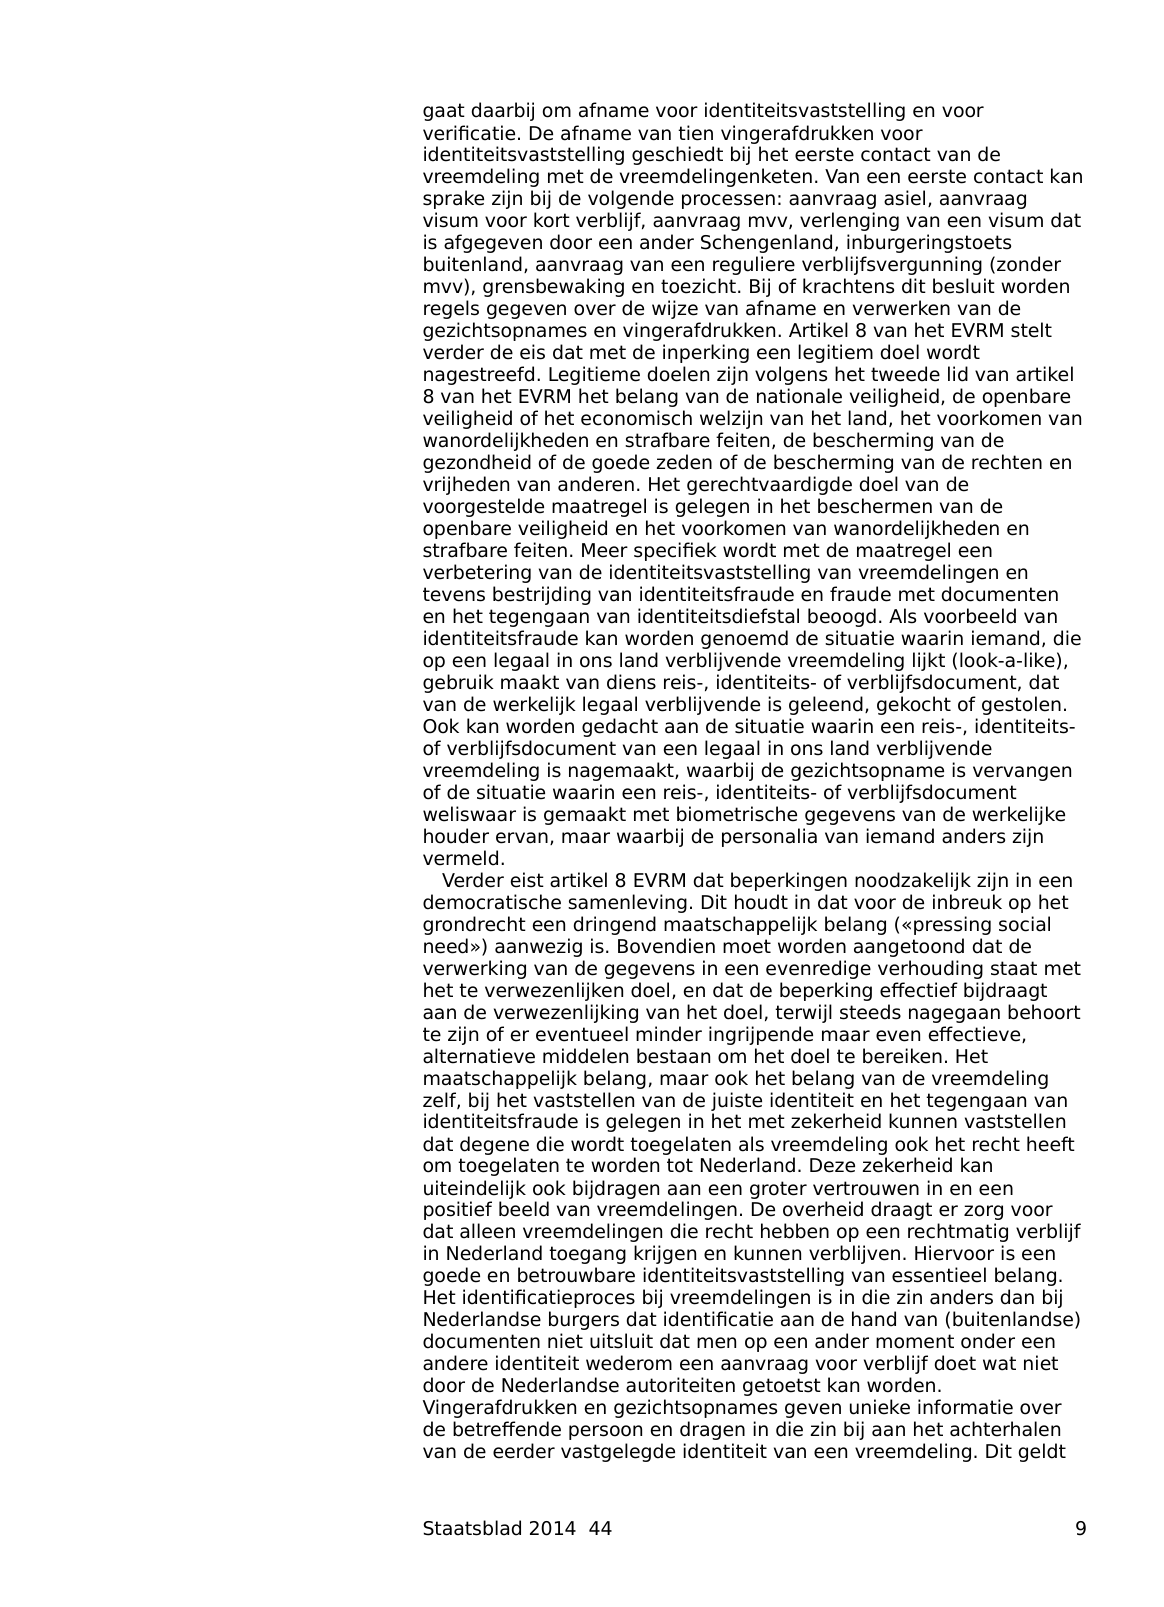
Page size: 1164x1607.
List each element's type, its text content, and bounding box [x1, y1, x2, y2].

text gaat daarbij om afname voor identiteitsvaststelling en voor verificatie. De afname van tien vingerafdrukken voor identiteitsvaststelling geschiedt bij het eerste contact van de vreemdeling met de vreemdelingenketen. Van een eerste contact kan sprake zijn bij de volgende processen: aanvraag asiel, aanvraag visum voor kort verblijf, aanvraag mvv, verlenging van een visum dat is afgegeven door een ander Schengenland, inburgeringstoets buitenland, aanvraag van een reguliere verblijfsvergunning (zonder mvv), grensbewaking en toezicht. Bij of krachtens dit besluit worden regels gegeven over de wijze van afname en verwerken van de gezichtsopnames en vingerafdrukken. Artikel 8 van het EVRM stelt verder de eis dat met de inperking een legitiem doel wordt nagestreefd. Legitieme doelen zijn volgens het tweede lid van artikel 8 van het EVRM het belang van de nationale veiligheid, de openbare veiligheid of het economisch welzijn van het land, het voorkomen van wanordelijkheden en strafbare feiten, de bescherming van de gezondheid of de goede zeden of de bescherming van de rechten en vrijheden van anderen. Het gerechtvaardigde doel van de voorgestelde maatregel is gelegen in het beschermen van de openbare veiligheid en het voorkomen van wanordelijkheden en strafbare feiten. Meer specifiek wordt met de maatregel een verbetering van de identiteitsvaststelling van vreemdelingen en tevens bestrijding van identiteitsfraude en fraude met documenten en het tegengaan van identiteitsdiefstal beoogd. Als voorbeeld van identiteitsfraude kan worden genoemd de situatie waarin iemand, die op een legaal in ons land verblijvende vreemdeling lijkt (look-a-like), gebruik maakt van diens reis-, identiteits- of verblijfsdocument, dat van de werkelijk legaal verblijvende is geleend, gekocht of gestolen. Ook kan worden gedacht aan de situatie waarin een reis-, identiteits- of verblijfsdocument van een legaal in ons land verblijvende vreemdeling is nagemaakt, waarbij de gezichtsopname is vervangen of de situatie waarin een reis-, identiteits- of verblijfsdocument weliswaar is gemaakt met biometrische gegevens van de werkelijke houder ervan, maar waarbij de personalia van iemand anders zijn vermeld. [422, 100, 1087, 870]
text Verder eist artikel 8 EVRM dat beperkingen noodzakelijk zijn in een democratische samenleving. Dit houdt in dat voor de inbreuk op het grondrecht een dringend maatschappelijk belang («pressing social need») aanwezig is. Bovendien moet worden aangetoond dat de verwerking van de gegevens in een evenredige verhouding staat met het te verwezenlijken doel, en dat de beperking effectief bijdraagt aan de verwezenlijking van het doel, terwijl steeds nagegaan behoort te zijn of er eventueel minder ingrijpende maar even effectieve, alternatieve middelen bestaan om het doel te bereiken. Het maatschappelijk belang, maar ook het belang van de vreemdeling zelf, bij het vaststellen van de juiste identiteit en het tegengaan van identiteitsfraude is gelegen in het met zekerheid kunnen vaststellen dat degene die wordt toegelaten als vreemdeling ook het recht heeft om toegelaten te worden tot Nederland. Deze zekerheid kan uiteindelijk ook bijdragen aan een groter vertrouwen in en een positief beeld van vreemdelingen. De overheid draagt er zorg voor dat alleen vreemdelingen die recht hebben op een rechtmatig verblijf in Nederland toegang krijgen en kunnen verblijven. Hiervoor is een goede en betrouwbare identiteitsvaststelling van essentieel belang. Het identificatieproces bij vreemdelingen is in die zin anders dan bij Nederlandse burgers dat identificatie aan de hand van (buitenlandse) documenten niet uitsluit dat men op een ander moment onder een andere identiteit wederom een aanvraag voor verblijf doet wat niet door de Nederlandse autoriteiten getoetst kan worden. Vingerafdrukken en gezichtsopnames geven unieke informatie over de betreffende persoon en dragen in die zin bij aan het achterhalen van de eerder vastgelegde identiteit van een vreemdeling. Dit geldt [422, 870, 1087, 1463]
